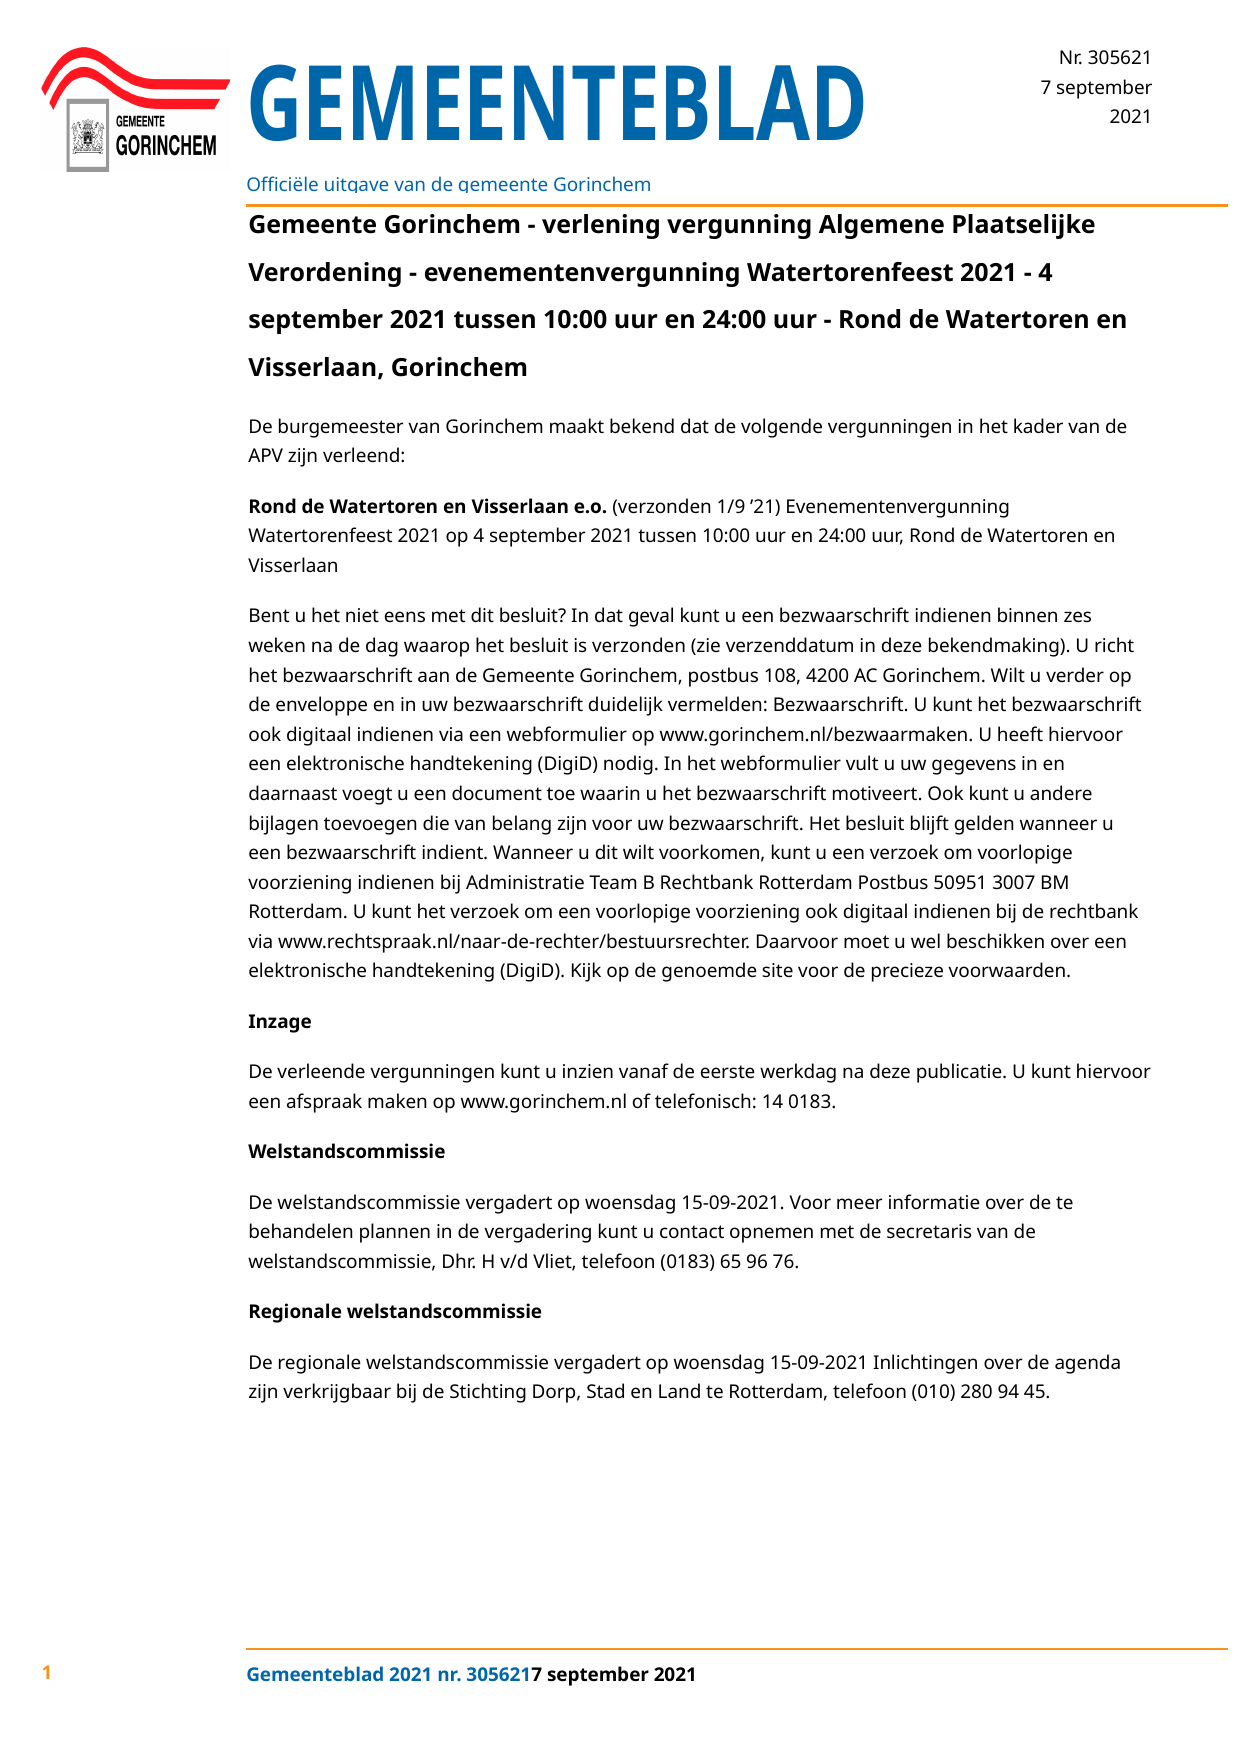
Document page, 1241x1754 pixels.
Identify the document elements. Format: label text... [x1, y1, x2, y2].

text De burgemeester van Gorinchem maakt bekend dat de volgende vergunningen in het kader van de APV zijn verleend: [248, 413, 1152, 468]
text Rond de Watertoren en Visserlaan e.o. (verzonden 1/9 ’21) Evenementenvergunning Watertorenfeest 2021 op 4 september 2021 tussen 10:00 uur en 24:00 uur, Rond de Watertoren en Visserlaan [248, 493, 1152, 578]
text Welstandscommissie [248, 1138, 1152, 1164]
text De verleende vergunningen kunt u inzien vanaf de eerste werkdag na deze publicatie. U kunt hiervoor een afspraak maken op www.gorinchem.nl of telefonisch: 14 0183. [248, 1058, 1152, 1114]
text Bent u het niet eens met dit besluit? In dat geval kunt u een bezwaarschrift indienen binnen zes weken na de dag waarop het besluit is verzonden (zie verzenddatum in deze bekendmaking). U richt het bezwaarschrift aan de Gemeente Gorinchem, postbus 108, 4200 AC Gorinchem. Wilt u verder op de enveloppe en in uw bezwaarschrift duidelijk vermelden: Bezwaarschrift. U kunt het bezwaarschrift ook digitaal indienen via een webformulier op www.gorinchem.nl/bezwaarmaken. U heeft hiervoor een elektronische handtekening (DigiD) nodig. In het webformulier vult u uw gegevens in en daarnaast voegt u een document toe waarin u het bezwaarschrift motiveert. Ook kunt u andere bijlagen toevoegen die van belang zijn voor uw bezwaarschrift. Het besluit blijft gelden wanneer u een bezwaarschrift indient. Wanneer u dit wilt voorkomen, kunt u een verzoek om voorlopige voorziening indienen bij Administratie Team B Rechtbank Rotterdam Postbus 50951 3007 BM Rotterdam. U kunt het verzoek om een voorlopige voorziening ook digitaal indienen bij de rechtbank via www.rechtspraak.nl/naar-de-rechter/bestuursrechter. Daarvoor moet u wel beschikken over een elektronische handtekening (DigiD). Kijk op de genoemde site voor de precieze voorwaarden. [248, 603, 1152, 983]
picture [41, 47, 231, 172]
text De regionale welstandscommissie vergadert op woensdag 15-09-2021 Inlichtingen over de agenda zijn verkrijgbaar bij de Stichting Dorp, Stad en Land te Rotterdam, telefoon (010) 280 94 45. [248, 1349, 1152, 1404]
text Inzage [248, 1008, 1152, 1034]
text Regionale welstandscommissie [248, 1298, 1152, 1324]
text Gemeente Gorinchem - verlening vergunning Algemene Plaatselijke Verordening - evenementenvergunning Watertorenfeest 2021 - 4 september 2021 tussen 10:00 uur en 24:00 uur - Rond de Watertoren en Visserlaan, Gorinchem [248, 207, 1152, 384]
text De welstandscommissie vergadert op woensdag 15-09-2021. Voor meer informatie over de te behandelen plannen in de vergadering kunt u contact opnemen met de secretaris van de welstandscommissie, Dhr. H v/d Vliet, telefoon (0183) 65 96 76. [248, 1189, 1152, 1274]
